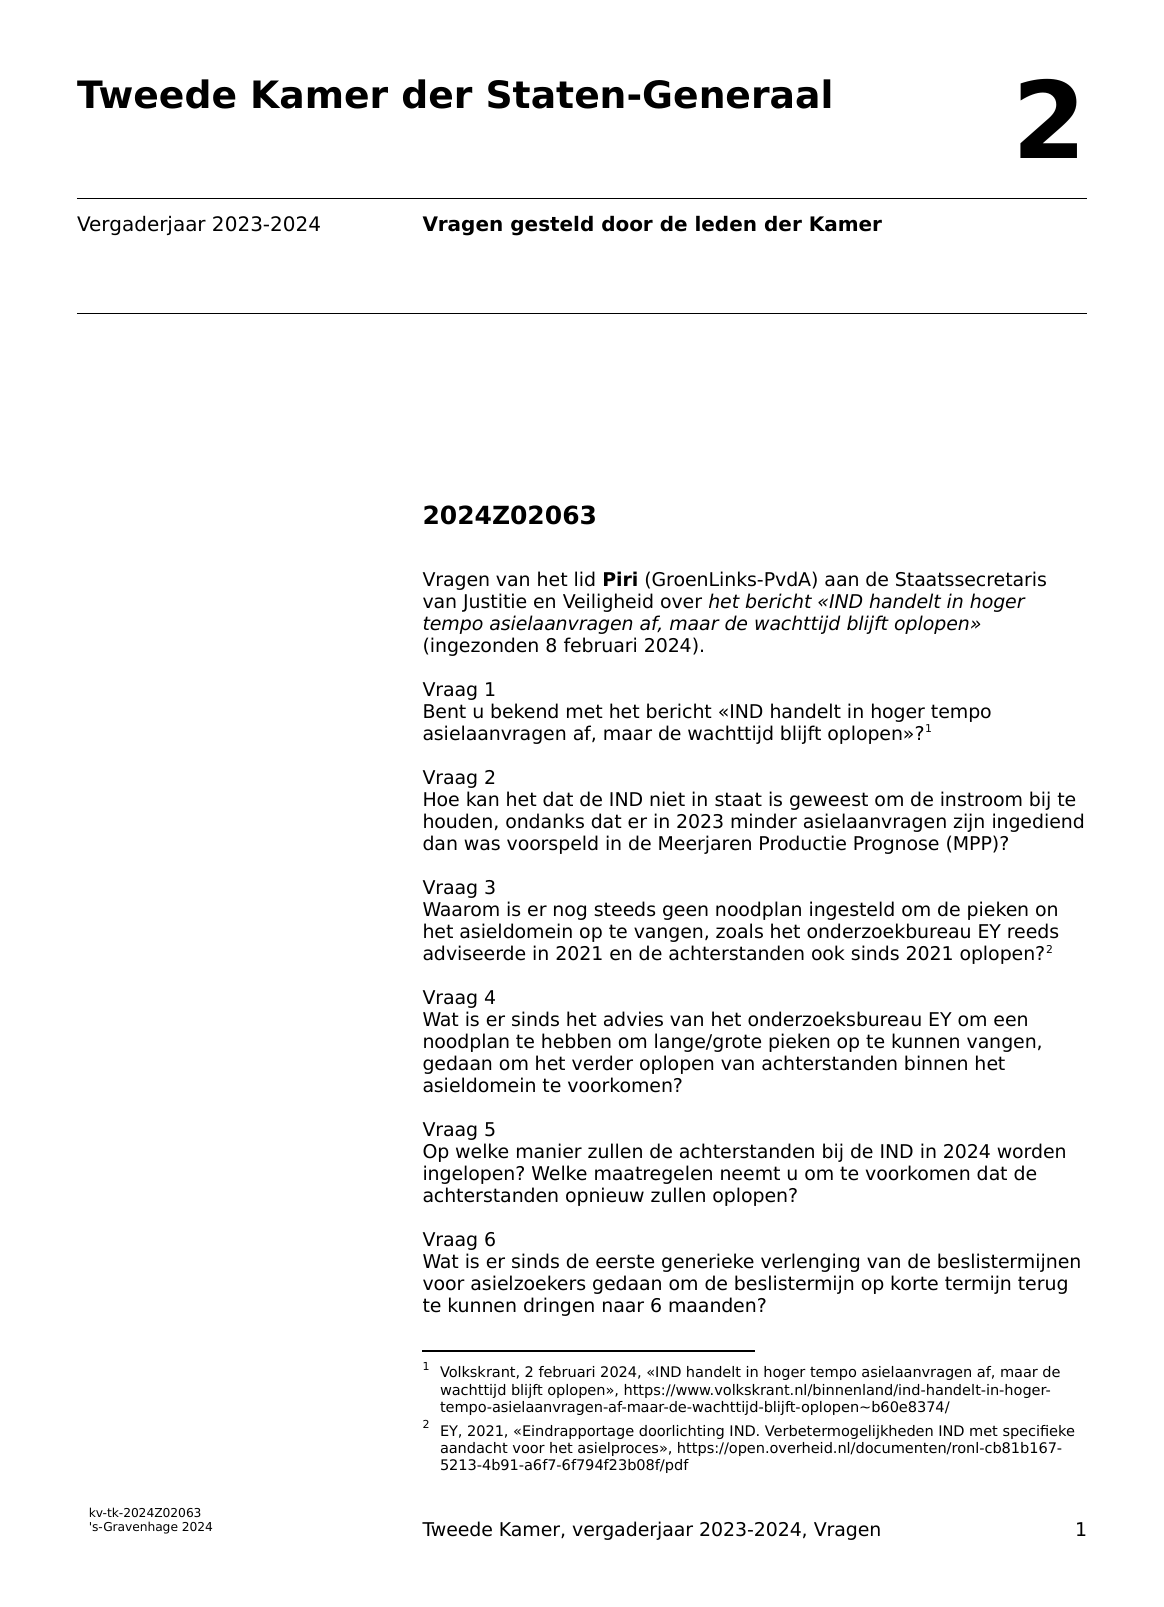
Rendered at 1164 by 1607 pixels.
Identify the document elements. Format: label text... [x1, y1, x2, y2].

text Vragen van het lid Piri (GroenLinks-PvdA) aan de Staatssecretaris van Justitie en Veiligheid over het bericht «IND handelt in hoger tempo asielaanvragen af, maar de wachttijd blijft oplopen» (ingezonden 8 februari 2024). [422, 569, 1087, 657]
table_cell Vergaderjaar 2023-2024 [77, 199, 422, 313]
text 's-Gravenhage 2024 [88, 1520, 323, 1534]
text EY, 2021, «Eindrapportage doorlichting IND. Verbetermogelijkheden IND met specifieke aandacht voor het asielproces», https://open.overheid.nl/documenten/ronl-cb81b167-5213-4b91-a6f7-6f794f23b08f/pdf [422, 1418, 1087, 1474]
table_cell Vragen gesteld door de leden der Kamer [422, 199, 1087, 313]
text Hoe kan het dat de IND niet in staat is geweest om de instroom bij te houden, ondanks dat er in 2023 minder asielaanvragen zijn ingediend dan was voorspeld in de Meerjaren Productie Prognose (MPP)? [422, 789, 1087, 855]
text Op welke manier zullen de achterstanden bij de IND in 2024 worden ingelopen? Welke maatregelen neemt u om te voorkomen dat de achterstanden opnieuw zullen oplopen? [422, 1141, 1087, 1207]
text Vraag 3 [422, 877, 1087, 899]
text Waarom is er nog steeds geen noodplan ingesteld om de pieken on het asieldomein op te vangen, zoals het onderzoekbureau EY reeds adviseerde in 2021 en de achterstanden ook sinds 2021 oplopen? [422, 899, 1087, 965]
text Vraag 4 [422, 987, 1087, 1009]
text Wat is er sinds de eerste generieke verlenging van de beslistermijnen voor asielzoekers gedaan om de beslistermijn op korte termijn terug te kunnen dringen naar 6 maanden? [422, 1251, 1087, 1317]
text Vraag 6 [422, 1229, 1087, 1251]
text Volkskrant, 2 februari 2024, «IND handelt in hoger tempo asielaanvragen af, maar de wachttijd blijft oplopen», https://www.volkskrant.nl/binnenland/ind-handelt-in-hoger-tempo-asielaanvragen-af-maar-de-wachttijd-blijft-oplopen~b60e8374/ [422, 1360, 1087, 1416]
text Wat is er sinds het advies van het onderzoeksbureau EY om een noodplan te hebben om lange/grote pieken op te kunnen vangen, gedaan om het verder oplopen van achterstanden binnen het asieldomein te voorkomen? [422, 1009, 1087, 1097]
text Vraag 5 [422, 1119, 1087, 1141]
table_header Tweede Kamer der Staten-Generaal [77, 59, 886, 198]
text Vraag 2 [422, 767, 1087, 789]
text 2024Z02063 [422, 501, 1087, 531]
text kv-tk-2024Z02063 [88, 1506, 323, 1520]
table_header 2 [886, 59, 1087, 198]
text Vraag 1 [422, 679, 1087, 701]
text Bent u bekend met het bericht «IND handelt in hoger tempo asielaanvragen af, maar de wachttijd blijft oplopen»? [422, 701, 1087, 745]
